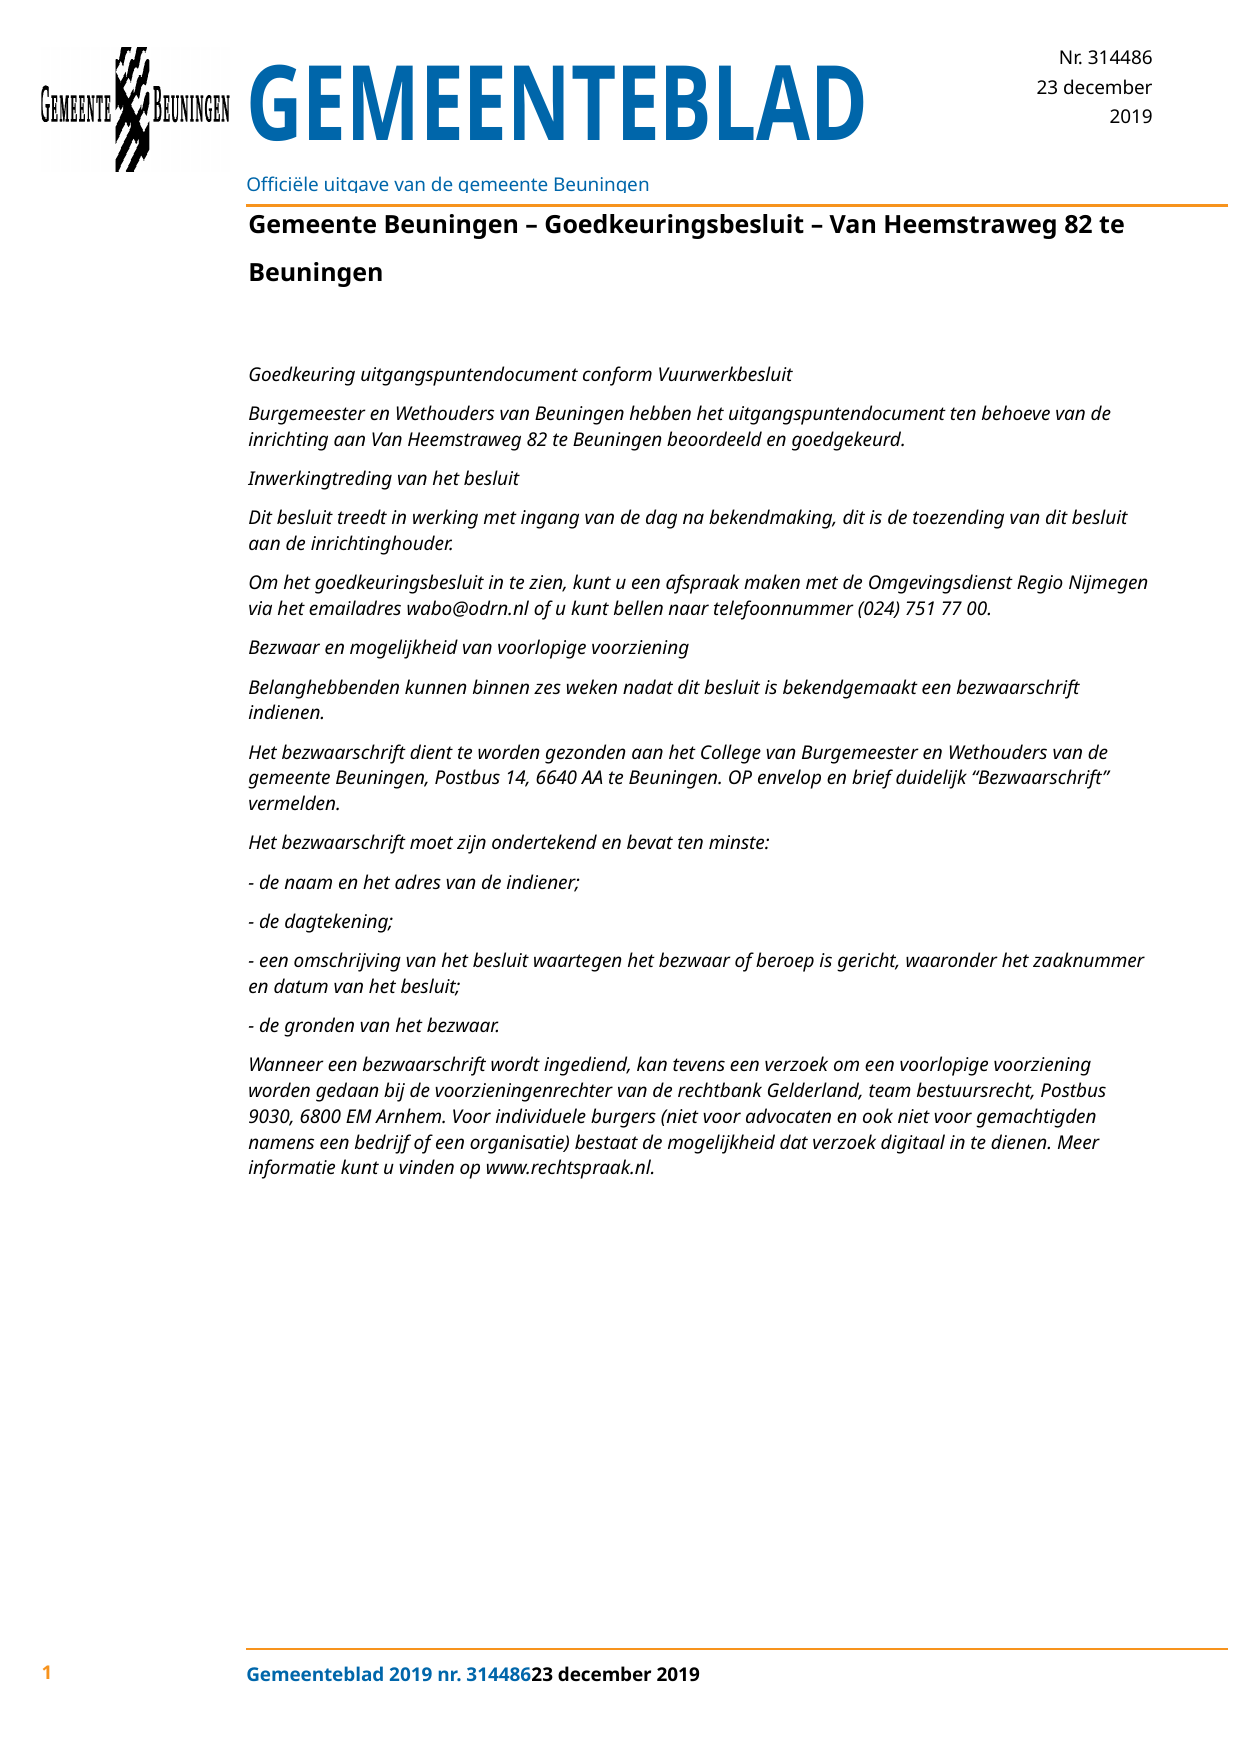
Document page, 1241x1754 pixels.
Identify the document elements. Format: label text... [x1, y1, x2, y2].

text Burgemeester en Wethouders van Beuningen hebben het uitgangspuntendocument ten behoeve van de inrichting aan Van Heemstraweg 82 te Beuningen beoordeeld en goedgekeurd. [248, 400, 1152, 452]
text Belanghebbenden kunnen binnen zes weken nadat dit besluit is bekendgemaakt een bezwaarschrift indienen. [248, 674, 1152, 725]
text - de dagtekening; [248, 908, 1152, 934]
text Bezwaar en mogelijkheid van voorlopige voorziening [248, 634, 1152, 660]
text - de naam en het adres van de indiener; [248, 869, 1152, 894]
text - een omschrijving van het besluit waartegen het bezwaar of beroep is gericht, waaronder het zaaknummer en datum van het besluit; [248, 947, 1152, 999]
text - de gronden van het bezwaar. [248, 1012, 1152, 1038]
picture [41, 47, 231, 172]
text Het bezwaarschrift dient te worden gezonden aan het College van Burgemeester en Wethouders van de gemeente Beuningen, Postbus 14, 6640 AA te Beuningen. OP envelop en brief duidelijk “Bezwaarschrift” vermelden. [248, 739, 1152, 816]
text Dit besluit treedt in werking met ingang van de dag na bekendmaking, dit is de toezending van dit besluit aan de inrichtinghouder. [248, 504, 1152, 556]
text Wanneer een bezwaarschrift wordt ingediend, kan tevens een verzoek om een voorlopige voorziening worden gedaan bij de voorzieningenrechter van de rechtbank Gelderland, team bestuursrecht, Postbus 9030, 6800 EM Arnhem. Voor individuele burgers (niet voor advocaten en ook niet voor gemachtigden namens een bedrijf of een organisatie) bestaat de mogelijkheid dat verzoek digitaal in te dienen. Meer informatie kunt u vinden op www.rechtspraak.nl. [248, 1052, 1152, 1180]
text Goedkeuring uitgangspuntendocument conform Vuurwerkbesluit [248, 361, 1152, 387]
text Inwerkingtreding van het besluit [248, 465, 1152, 491]
text Het bezwaarschrift moet zijn ondertekend en bevat ten minste: [248, 829, 1152, 855]
text Gemeente Beuningen – Goedkeuringsbesluit – Van Heemstraweg 82 te Beuningen [248, 207, 1152, 288]
text Om het goedkeuringsbesluit in te zien, kunt u een afspraak maken met de Omgevingsdienst Regio Nijmegen via het emailadres wabo@odrn.nl of u kunt bellen naar telefoonnummer (024) 751 77 00. [248, 569, 1152, 621]
